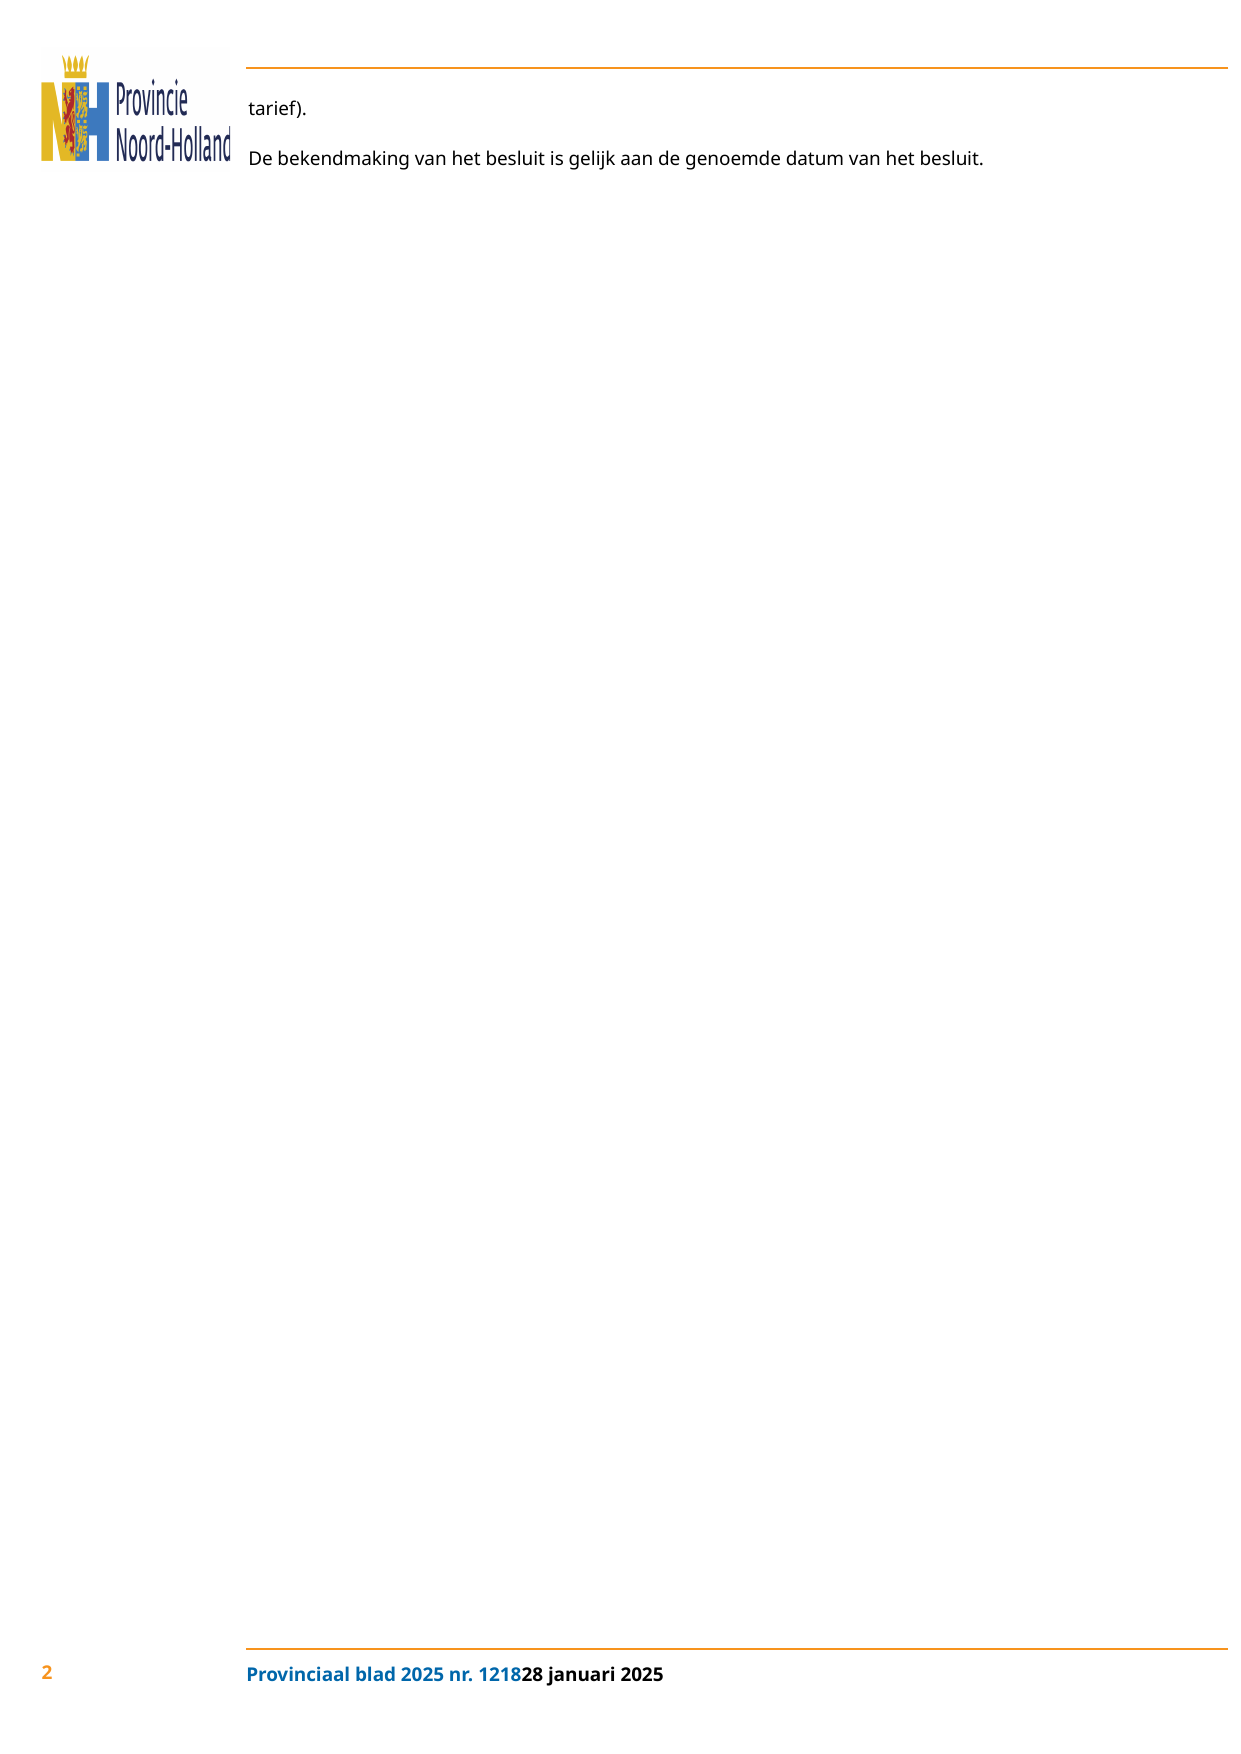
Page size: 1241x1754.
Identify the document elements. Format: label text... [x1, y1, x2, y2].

text tarief). [248, 95, 1152, 121]
picture [41, 47, 231, 172]
text De bekendmaking van het besluit is gelijk aan de genoemde datum van het besluit. [248, 145, 1152, 171]
